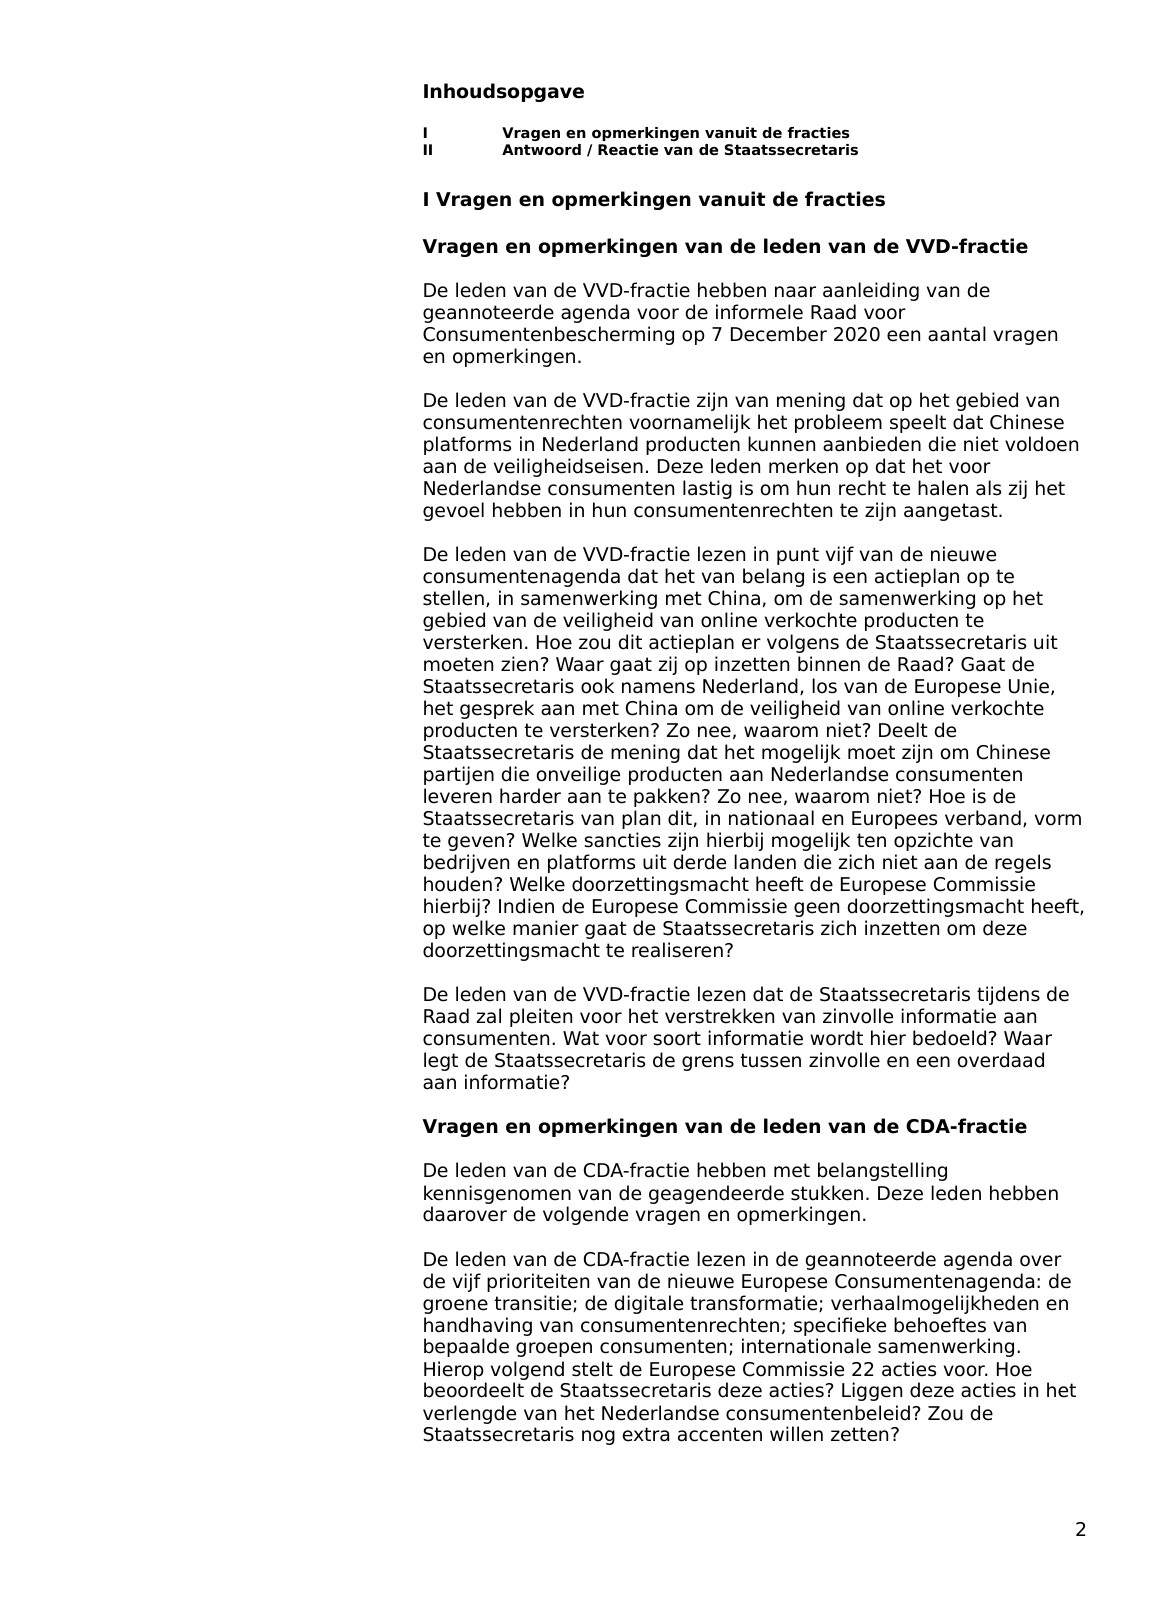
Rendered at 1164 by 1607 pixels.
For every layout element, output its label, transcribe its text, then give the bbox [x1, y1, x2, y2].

subtitle I Vragen en opmerkingen vanuit de fracties [422, 189, 1087, 211]
subtitle Vragen en opmerkingen van de leden van de CDA-fractie [422, 1116, 1087, 1138]
table_header Vragen en opmerkingen vanuit de fracties [496, 125, 1087, 142]
table_header I [422, 125, 496, 142]
text De leden van de VVD-fractie zijn van mening dat op het gebied van consumentenrechten voornamelijk het probleem speelt dat Chinese platforms in Nederland producten kunnen aanbieden die niet voldoen aan de veiligheidseisen. Deze leden merken op dat het voor Nederlandse consumenten lastig is om hun recht te halen als zij het gevoel hebben in hun consumentenrechten te zijn aangetast. [422, 390, 1087, 522]
subtitle Inhoudsopgave [422, 81, 1087, 103]
text Hierop volgend stelt de Europese Commissie 22 acties voor. Hoe beoordeelt de Staatssecretaris deze acties? Liggen deze acties in het verlengde van het Nederlandse consumentenbeleid? Zou de Staatssecretaris nog extra accenten willen zetten? [422, 1358, 1087, 1446]
subtitle Vragen en opmerkingen van de leden van de VVD-fractie [422, 236, 1087, 258]
table_cell Antwoord / Reactie van de Staatssecretaris [496, 142, 1087, 159]
table_cell II [422, 142, 496, 159]
text De leden van de VVD-fractie lezen in punt vijf van de nieuwe consumentenagenda dat het van belang is een actieplan op te stellen, in samenwerking met China, om de samenwerking op het gebied van de veiligheid van online verkochte producten te versterken. Hoe zou dit actieplan er volgens de Staatssecretaris uit moeten zien? Waar gaat zij op inzetten binnen de Raad? Gaat de Staatssecretaris ook namens Nederland, los van de Europese Unie, het gesprek aan met China om de veiligheid van online verkochte producten te versterken? Zo nee, waarom niet? Deelt de Staatssecretaris de mening dat het mogelijk moet zijn om Chinese partijen die onveilige producten aan Nederlandse consumenten leveren harder aan te pakken? Zo nee, waarom niet? Hoe is de Staatssecretaris van plan dit, in nationaal en Europees verband, vorm te geven? Welke sancties zijn hierbij mogelijk ten opzichte van bedrijven en platforms uit derde landen die zich niet aan de regels houden? Welke doorzettingsmacht heeft de Europese Commissie hierbij? Indien de Europese Commissie geen doorzettingsmacht heeft, op welke manier gaat de Staatssecretaris zich inzetten om deze doorzettingsmacht te realiseren? [422, 544, 1087, 962]
text De leden van de VVD-fractie lezen dat de Staatssecretaris tijdens de Raad zal pleiten voor het verstrekken van zinvolle informatie aan consumenten. Wat voor soort informatie wordt hier bedoeld? Waar legt de Staatssecretaris de grens tussen zinvolle en een overdaad aan informatie? [422, 984, 1087, 1094]
text De leden van de CDA-fractie lezen in de geannoteerde agenda over de vijf prioriteiten van de nieuwe Europese Consumentenagenda: de groene transitie; de digitale transformatie; verhaalmogelijkheden en handhaving van consumentenrechten; specifieke behoeftes van bepaalde groepen consumenten; internationale samenwerking. [422, 1248, 1087, 1358]
text De leden van de CDA-fractie hebben met belangstelling kennisgenomen van de geagendeerde stukken. Deze leden hebben daarover de volgende vragen en opmerkingen. [422, 1160, 1087, 1226]
text De leden van de VVD-fractie hebben naar aanleiding van de geannoteerde agenda voor de informele Raad voor Consumentenbescherming op 7 December 2020 een aantal vragen en opmerkingen. [422, 280, 1087, 368]
